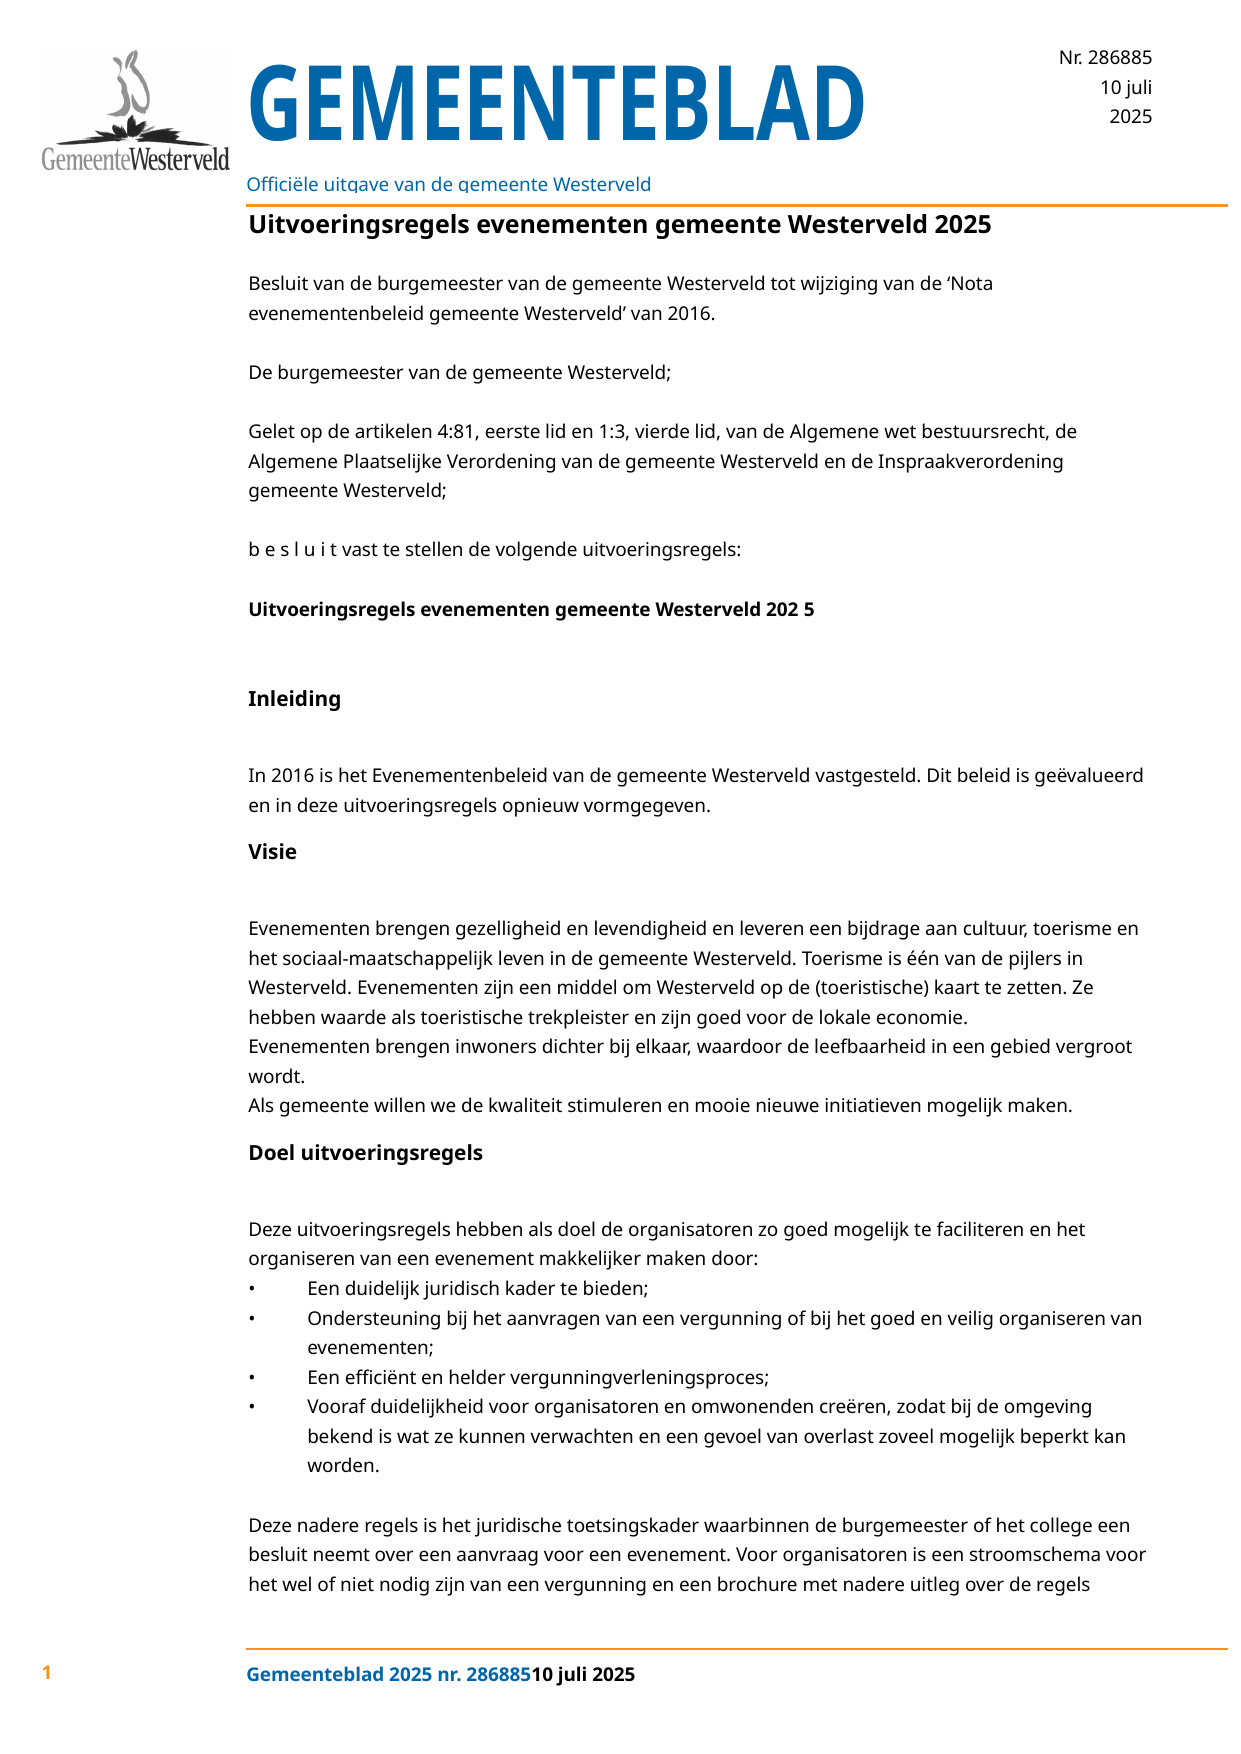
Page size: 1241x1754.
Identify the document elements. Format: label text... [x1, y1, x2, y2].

list Ondersteuning bij het aanvragen van een vergunning of bij het goed en veilig organiseren van evenementen; [248, 1305, 1152, 1360]
text Evenementen brengen inwoners dichter bij elkaar, waardoor de leefbaarheid in een gebied vergroot wordt. [248, 1033, 1152, 1089]
text Uitvoeringsregels evenementen gemeente Westerveld 2025 [248, 207, 1152, 241]
picture [41, 47, 231, 172]
text Evenementen brengen gezelligheid en levendigheid en leveren een bijdrage aan cultuur, toerisme en het sociaal-maatschappelijk leven in de gemeente Westerveld. Toerisme is één van de pijlers in Westerveld. Evenementen zijn een middel om Westerveld op de (toeristische) kaart te zetten. Ze hebben waarde als toeristische trekpleister en zijn goed voor de lokale economie. [248, 915, 1152, 1029]
text Visie [248, 837, 1152, 866]
list Een efficiënt en helder vergunningverleningsproces; [248, 1364, 1152, 1389]
text De burgemeester van de gemeente Westerveld; [248, 359, 1152, 385]
text Doel uitvoeringsregels [248, 1138, 1152, 1167]
text Als gemeente willen we de kwaliteit stimuleren en mooie nieuwe initiatieven mogelijk maken. [248, 1093, 1152, 1118]
text Inleiding [248, 684, 1152, 713]
text b e s l u i t vast te stellen de volgende uitvoeringsregels: [248, 537, 1152, 562]
list Een duidelijk juridisch kader te bieden; [248, 1275, 1152, 1301]
text Deze uitvoeringsregels hebben als doel de organisatoren zo goed mogelijk te faciliteren en het organiseren van een evenement makkelijker maken door: [248, 1216, 1152, 1271]
list Vooraf duidelijkheid voor organisatoren en omwonenden creëren, zodat bij de omgeving bekend is wat ze kunnen verwachten en een gevoel van overlast zoveel mogelijk beperkt kan worden. [248, 1393, 1152, 1478]
text Deze nadere regels is het juridische toetsingskader waarbinnen de burgemeester of het college een besluit neemt over een aanvraag voor een evenement. Voor organisatoren is een stroomschema voor het wel of niet nodig zijn van een vergunning en een brochure met nadere uitleg over de regels [248, 1512, 1152, 1597]
text Besluit van de burgemeester van de gemeente Westerveld tot wijziging van de ‘Nota evenementenbeleid gemeente Westerveld’ van 2016. [248, 270, 1152, 326]
text Gelet op de artikelen 4:81, eerste lid en 1:3, vierde lid, van de Algemene wet bestuursrecht, de Algemene Plaatselijke Verordening van de gemeente Westerveld en de Inspraakverordening gemeente Westerveld; [248, 418, 1152, 503]
text Uitvoeringsregels evenementen gemeente Westerveld 202 5 [248, 596, 1152, 621]
text In 2016 is het Evenementenbeleid van de gemeente Westerveld vastgesteld. Dit beleid is geëvalueerd en in deze uitvoeringsregels opnieuw vormgegeven. [248, 762, 1152, 817]
